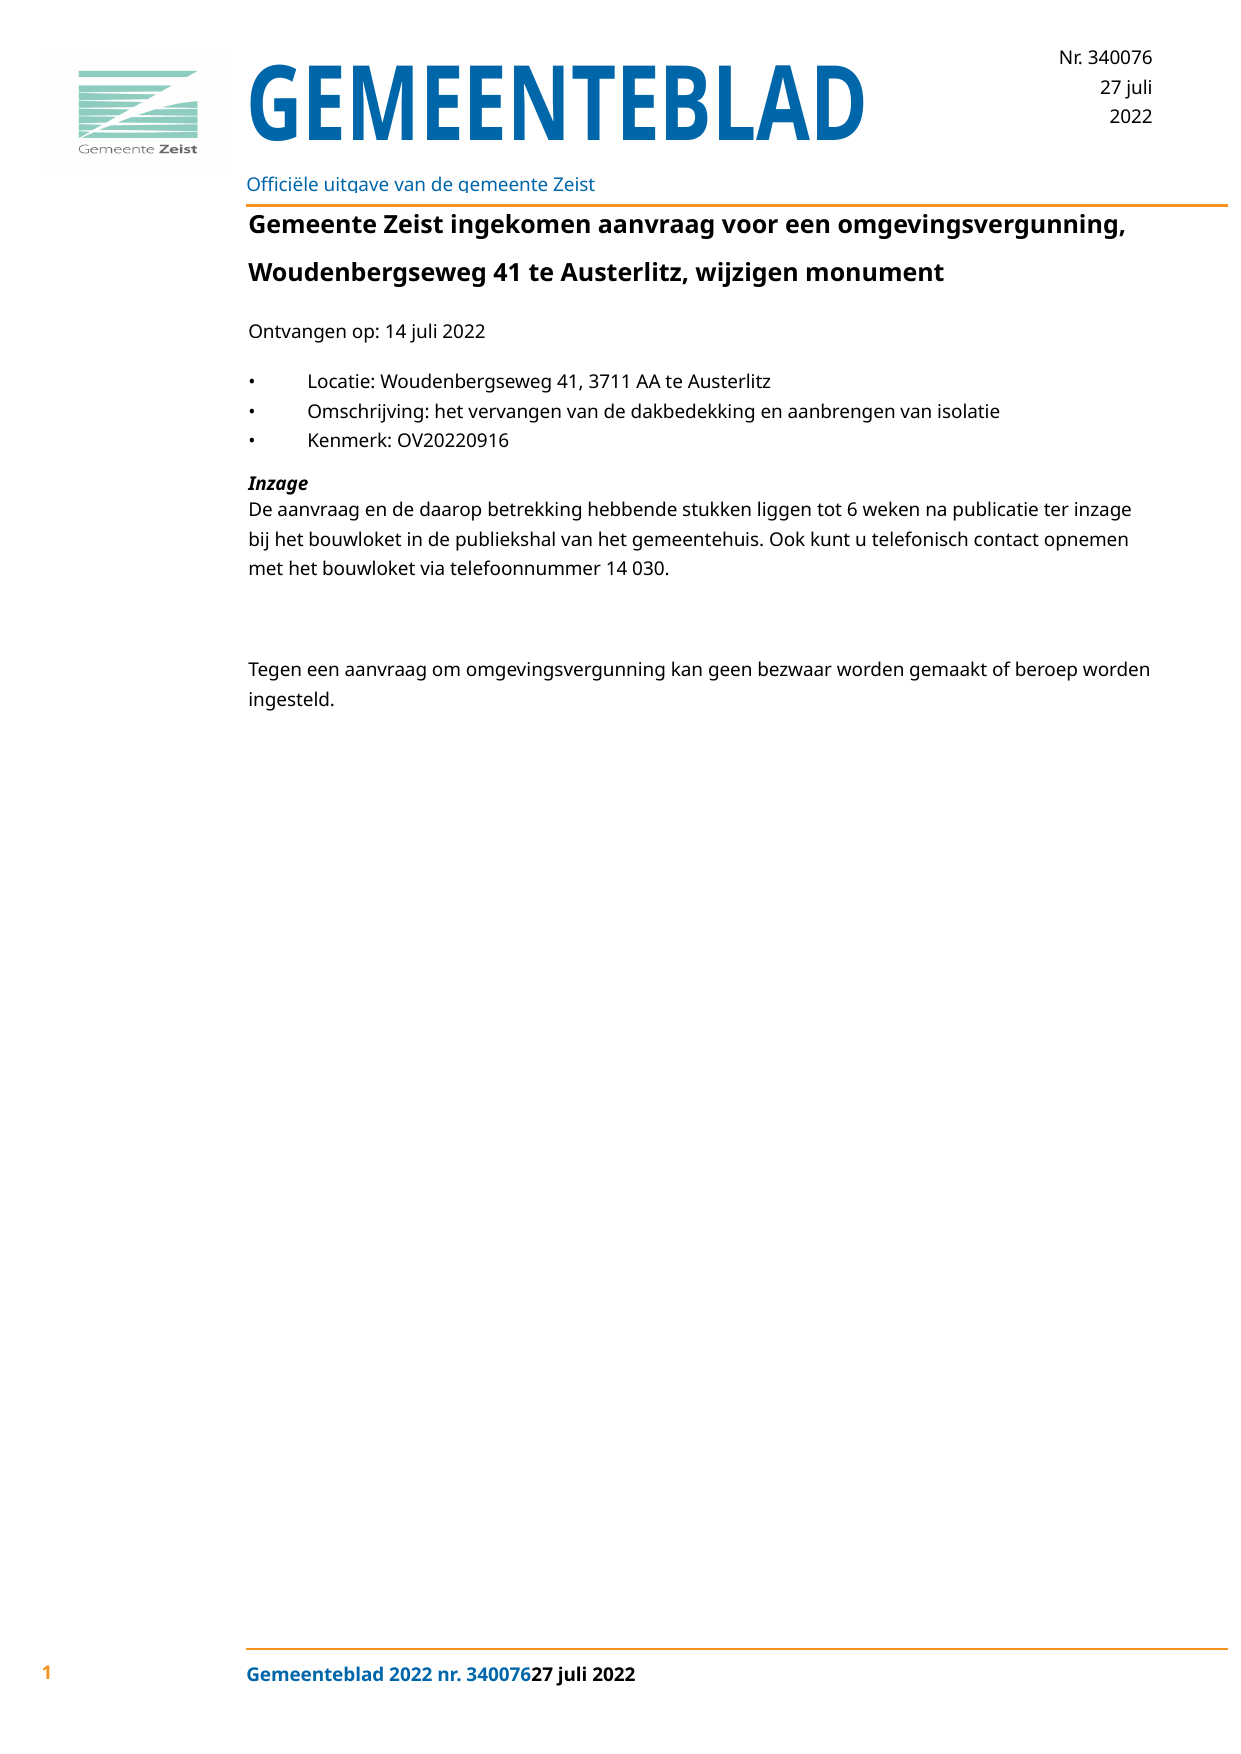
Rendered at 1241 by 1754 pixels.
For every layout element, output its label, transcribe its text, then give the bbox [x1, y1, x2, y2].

text Gemeente Zeist ingekomen aanvraag voor een omgevingsvergunning, Woudenbergseweg 41 te Austerlitz, wijzigen monument [248, 207, 1152, 288]
list Locatie: Woudenbergseweg 41, 3711 AA te Austerlitz [248, 368, 1152, 394]
picture [41, 47, 231, 172]
text Inzage [248, 471, 1152, 496]
list Omschrijving: het vervangen van de dakbedekking en aanbrengen van isolatie [248, 398, 1152, 424]
text De aanvraag en de daarop betrekking hebbende stukken liggen tot 6 weken na publicatie ter inzage bij het bouwloket in de publiekshal van het gemeentehuis. Ook kunt u telefonisch contact opnemen met het bouwloket via telefoonnummer 14 030. [248, 496, 1152, 581]
text Tegen een aanvraag om omgevingsvergunning kan geen bezwaar worden gemaakt of beroep worden ingesteld. [248, 656, 1152, 712]
text Ontvangen op: 14 juli 2022 [248, 318, 1152, 344]
list Kenmerk: OV20220916 [248, 427, 1152, 453]
